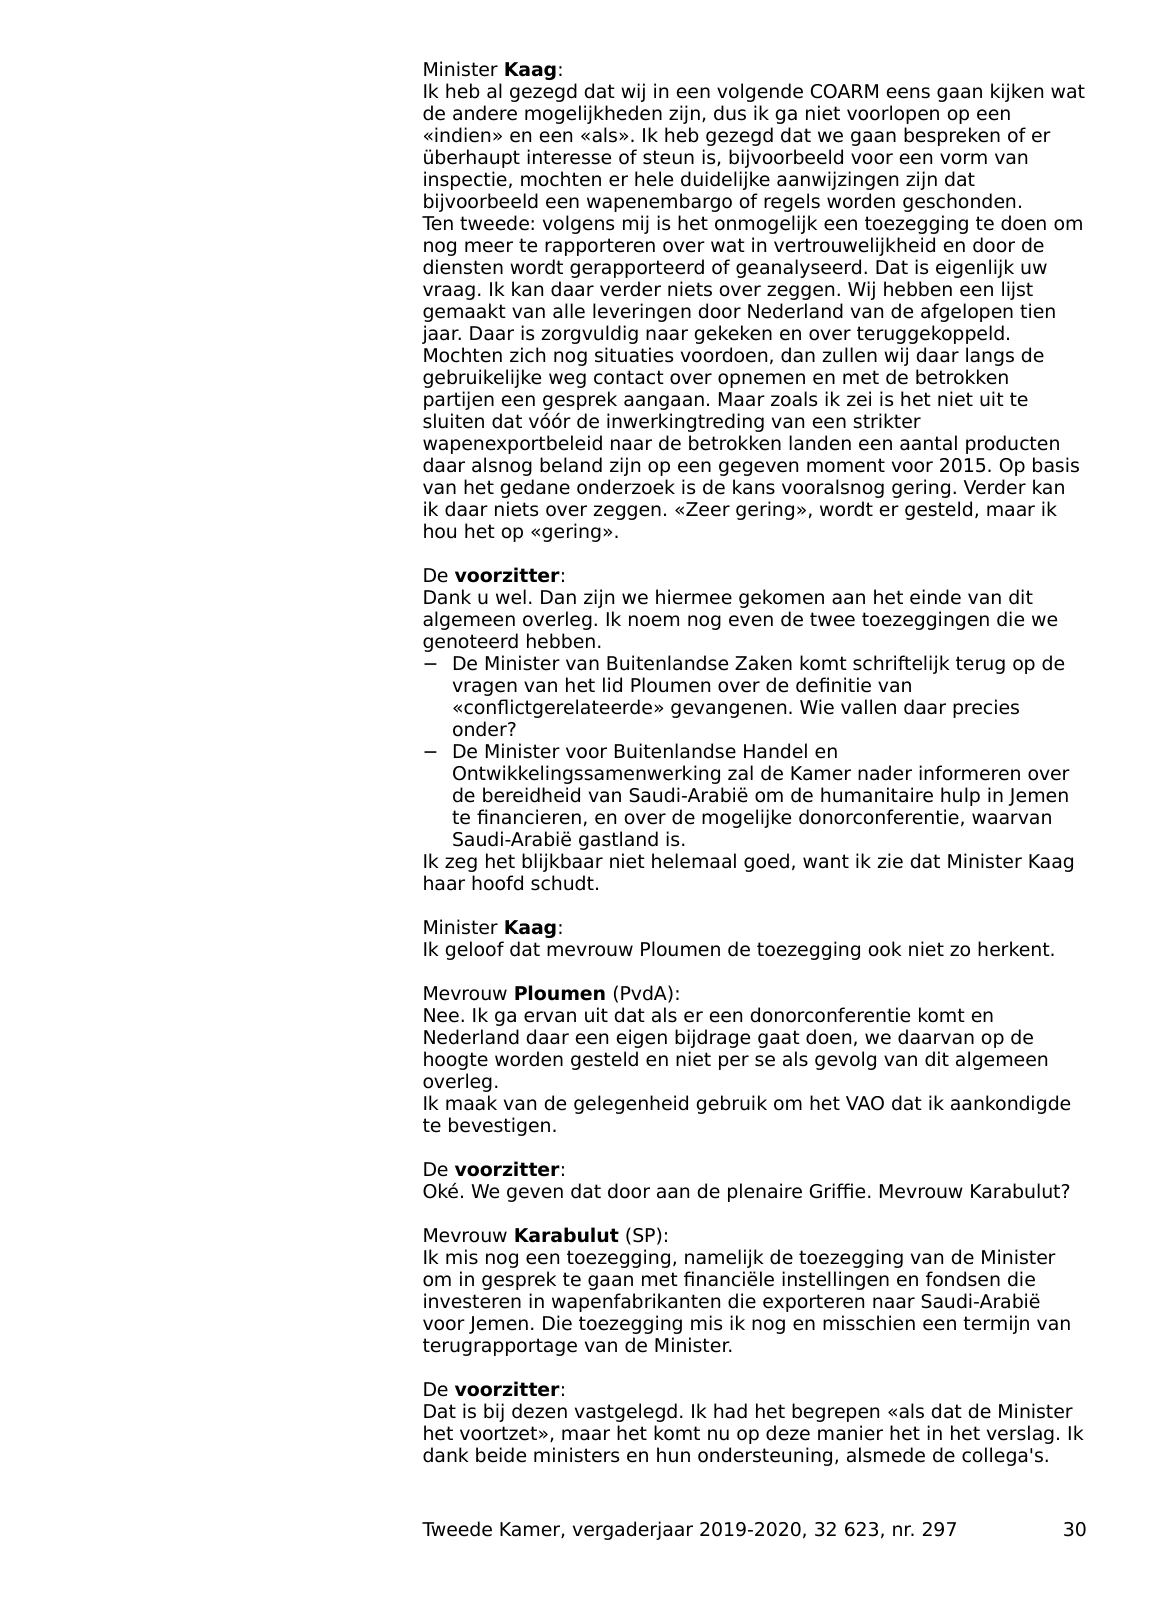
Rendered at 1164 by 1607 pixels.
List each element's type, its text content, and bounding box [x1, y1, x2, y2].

text Oké. We geven dat door aan de plenaire Griffie. Mevrouw Karabulut? [422, 1181, 1087, 1203]
text Dat is bij dezen vastgelegd. Ik had het begrepen «als dat de Minister het voortzet», maar het komt nu op deze manier het in het verslag. Ik dank beide ministers en hun ondersteuning, alsmede de collega's. [422, 1401, 1087, 1467]
text De voorzitter: [422, 1379, 1087, 1401]
text De voorzitter: [422, 565, 1087, 587]
text Minister Kaag: [422, 917, 1087, 939]
text De voorzitter: [422, 1159, 1087, 1181]
text Ten tweede: volgens mij is het onmogelijk een toezegging te doen om nog meer te rapporteren over wat in vertrouwelijkheid en door de diensten wordt gerapporteerd of geanalyseerd. Dat is eigenlijk uw vraag. Ik kan daar verder niets over zeggen. Wij hebben een lijst gemaakt van alle leveringen door Nederland van de afgelopen tien jaar. Daar is zorgvuldig naar gekeken en over teruggekoppeld. Mochten zich nog situaties voordoen, dan zullen wij daar langs de gebruikelijke weg contact over opnemen en met de betrokken partijen een gesprek aangaan. Maar zoals ik zei is het niet uit te sluiten dat vóór de inwerkingtreding van een strikter wapenexportbeleid naar de betrokken landen een aantal producten daar alsnog beland zijn op een gegeven moment voor 2015. Op basis van het gedane onderzoek is de kans vooralsnog gering. Verder kan ik daar niets over zeggen. «Zeer gering», wordt er gesteld, maar ik hou het op «gering». [422, 213, 1087, 543]
text Mevrouw Karabulut (SP): [422, 1225, 1087, 1247]
text Ik maak van de gelegenheid gebruik om het VAO dat ik aankondigde te bevestigen. [422, 1093, 1087, 1137]
text Ik heb al gezegd dat wij in een volgende COARM eens gaan kijken wat de andere mogelijkheden zijn, dus ik ga niet voorlopen op een «indien» en een «als». Ik heb gezegd dat we gaan bespreken of er überhaupt interesse of steun is, bijvoorbeeld voor een vorm van inspectie, mochten er hele duidelijke aanwijzingen zijn dat bijvoorbeeld een wapenembargo of regels worden geschonden. [422, 81, 1087, 213]
text Dank u wel. Dan zijn we hiermee gekomen aan het einde van dit algemeen overleg. Ik noem nog even de twee toezeggingen die we genoteerd hebben. [422, 587, 1087, 653]
text Ik geloof dat mevrouw Ploumen de toezegging ook niet zo herkent. [422, 939, 1087, 961]
text Ik zeg het blijkbaar niet helemaal goed, want ik zie dat Minister Kaag haar hoofd schudt. [422, 851, 1087, 894]
text Nee. Ik ga ervan uit dat als er een donorconferentie komt en Nederland daar een eigen bijdrage gaat doen, we daarvan op de hoogte worden gesteld en niet per se als gevolg van dit algemeen overleg. [422, 1005, 1087, 1093]
text Mevrouw Ploumen (PvdA): [422, 983, 1087, 1005]
text − De Minister voor Buitenlandse Handel en Ontwikkelingssamenwerking zal de Kamer nader informeren over de bereidheid van Saudi-Arabië om de humanitaire hulp in Jemen te financieren, en over de mogelijke donorconferentie, waarvan Saudi-Arabië gastland is. [422, 741, 1087, 851]
text Minister Kaag: [422, 59, 1087, 81]
text − De Minister van Buitenlandse Zaken komt schriftelijk terug op de vragen van het lid Ploumen over de definitie van «conflictgerelateerde» gevangenen. Wie vallen daar precies onder? [422, 653, 1087, 741]
text Ik mis nog een toezegging, namelijk de toezegging van de Minister om in gesprek te gaan met financiële instellingen en fondsen die investeren in wapenfabrikanten die exporteren naar Saudi-Arabië voor Jemen. Die toezegging mis ik nog en misschien een termijn van terugrapportage van de Minister. [422, 1247, 1087, 1357]
